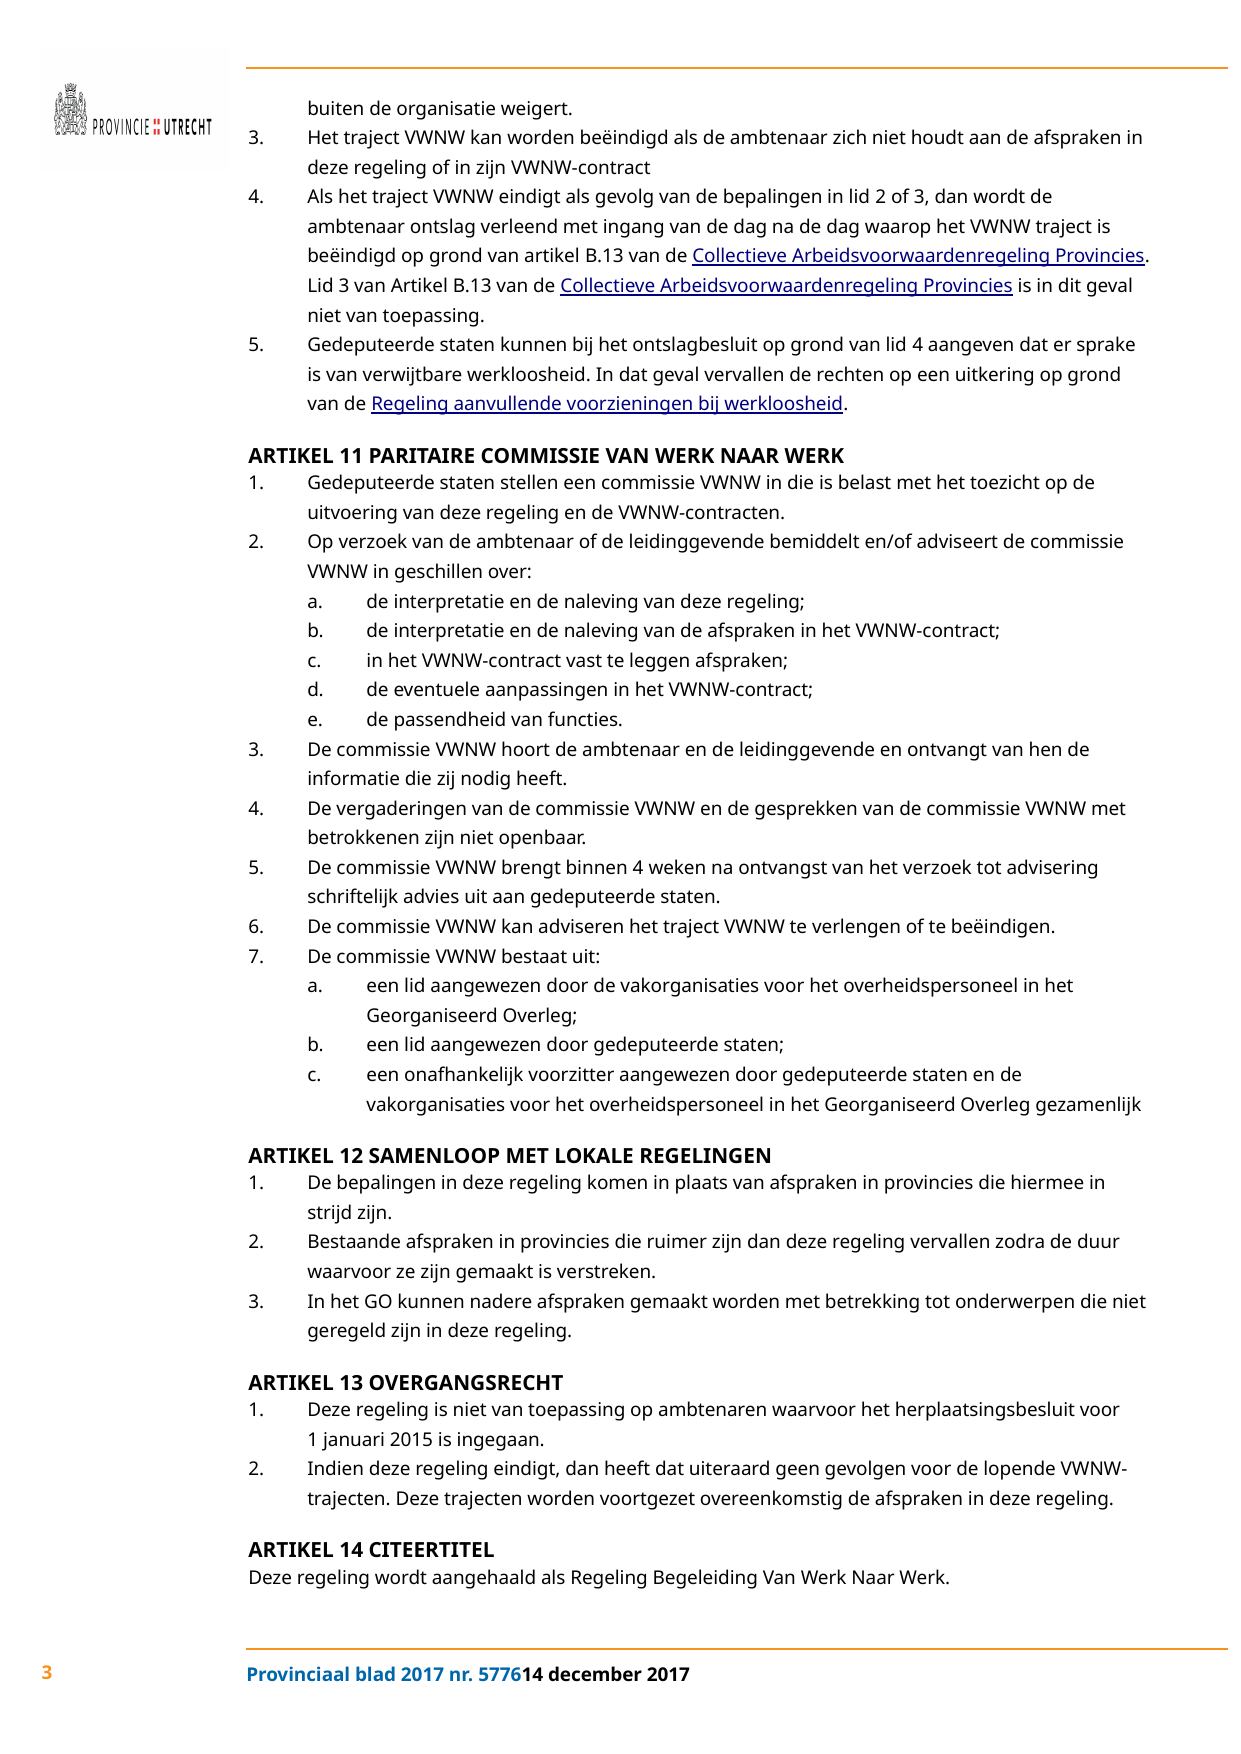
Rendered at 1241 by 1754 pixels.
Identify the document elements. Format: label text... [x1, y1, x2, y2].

list de eventuele aanpassingen in het VWNW-contract; [307, 677, 1152, 702]
list Als het traject VWNW eindigt als gevolg van de bepalingen in lid 2 of 3, dan wordt de ambtenaar ontslag verleend met ingang van de dag na de dag waarop het VWNW traject is beëindigd op grond van artikel B.13 van de Collectieve Arbeidsvoorwaardenregeling Provincies. Lid 3 van Artikel B.13 van de Collectieve Arbeidsvoorwaardenregeling Provincies is in dit geval niet van toepassing. [248, 183, 1152, 328]
list buiten de organisatie weigert. [248, 95, 1152, 121]
list in het VWNW-contract vast te leggen afspraken; [307, 647, 1152, 673]
text ARTIKEL 14 CITEERTITEL [248, 1536, 1152, 1564]
list een onafhankelijk voorzitter aangewezen door gedeputeerde staten en de vakorganisaties voor het overheidspersoneel in het Georganiseerd Overleg gezamenlijk [307, 1061, 1152, 1116]
picture [41, 47, 231, 172]
list de interpretatie en de naleving van deze regeling; [307, 588, 1152, 613]
list De commissie VWNW bestaat uit: [248, 943, 1152, 968]
text ARTIKEL 13 OVERGANGSRECHT [248, 1368, 1152, 1396]
list Deze regeling is niet van toepassing op ambtenaren waarvoor het herplaatsingsbesluit voor 1 januari 2015 is ingegaan. [248, 1396, 1152, 1452]
list Op verzoek van de ambtenaar of de leidinggevende bemiddelt en/of adviseert de commissie VWNW in geschillen over: [248, 529, 1152, 584]
text Deze regeling wordt aangehaald als Regeling Begeleiding Van Werk Naar Werk. [248, 1564, 1152, 1590]
list de passendheid van functies. [307, 706, 1152, 732]
list De vergaderingen van de commissie VWNW en de gesprekken van de commissie VWNW met betrokkenen zijn niet openbaar. [248, 795, 1152, 850]
list De commissie VWNW brengt binnen 4 weken na ontvangst van het verzoek tot advisering schriftelijk advies uit aan gedeputeerde staten. [248, 854, 1152, 909]
list Gedeputeerde staten stellen een commissie VWNW in die is belast met het toezicht op de uitvoering van deze regeling en de VWNW-contracten. [248, 469, 1152, 525]
list De commissie VWNW hoort de ambtenaar en de leidinggevende en ontvangt van hen de informatie die zij nodig heeft. [248, 736, 1152, 791]
text ARTIKEL 12 SAMENLOOP MET LOKALE REGELINGEN [248, 1141, 1152, 1169]
list Gedeputeerde staten kunnen bij het ontslagbesluit op grond van lid 4 aangeven dat er sprake is van verwijtbare werkloosheid. In dat geval vervallen de rechten op een uitkering op grond van de Regeling aanvullende voorzieningen bij werkloosheid. [248, 331, 1152, 416]
list De commissie VWNW kan adviseren het traject VWNW te verlengen of te beëindigen. [248, 913, 1152, 939]
text ARTIKEL 11 PARITAIRE COMMISSIE VAN WERK NAAR WERK [248, 441, 1152, 469]
list een lid aangewezen door gedeputeerde staten; [307, 1032, 1152, 1057]
list In het GO kunnen nadere afspraken gemaakt worden met betrekking tot onderwerpen die niet geregeld zijn in deze regeling. [248, 1288, 1152, 1343]
list De bepalingen in deze regeling komen in plaats van afspraken in provincies die hiermee in strijd zijn. [248, 1169, 1152, 1225]
list Bestaande afspraken in provincies die ruimer zijn dan deze regeling vervallen zodra de duur waarvoor ze zijn gemaakt is verstreken. [248, 1229, 1152, 1284]
list de interpretatie en de naleving van de afspraken in het VWNW-contract; [307, 617, 1152, 643]
list een lid aangewezen door de vakorganisaties voor het overheidspersoneel in het Georganiseerd Overleg; [307, 972, 1152, 1028]
list Het traject VWNW kan worden beëindigd als de ambtenaar zich niet houdt aan de afspraken in deze regeling of in zijn VWNW-contract [248, 124, 1152, 180]
list Indien deze regeling eindigt, dan heeft dat uiteraard geen gevolgen voor de lopende VWNW-trajecten. Deze trajecten worden voortgezet overeenkomstig de afspraken in deze regeling. [248, 1456, 1152, 1511]
